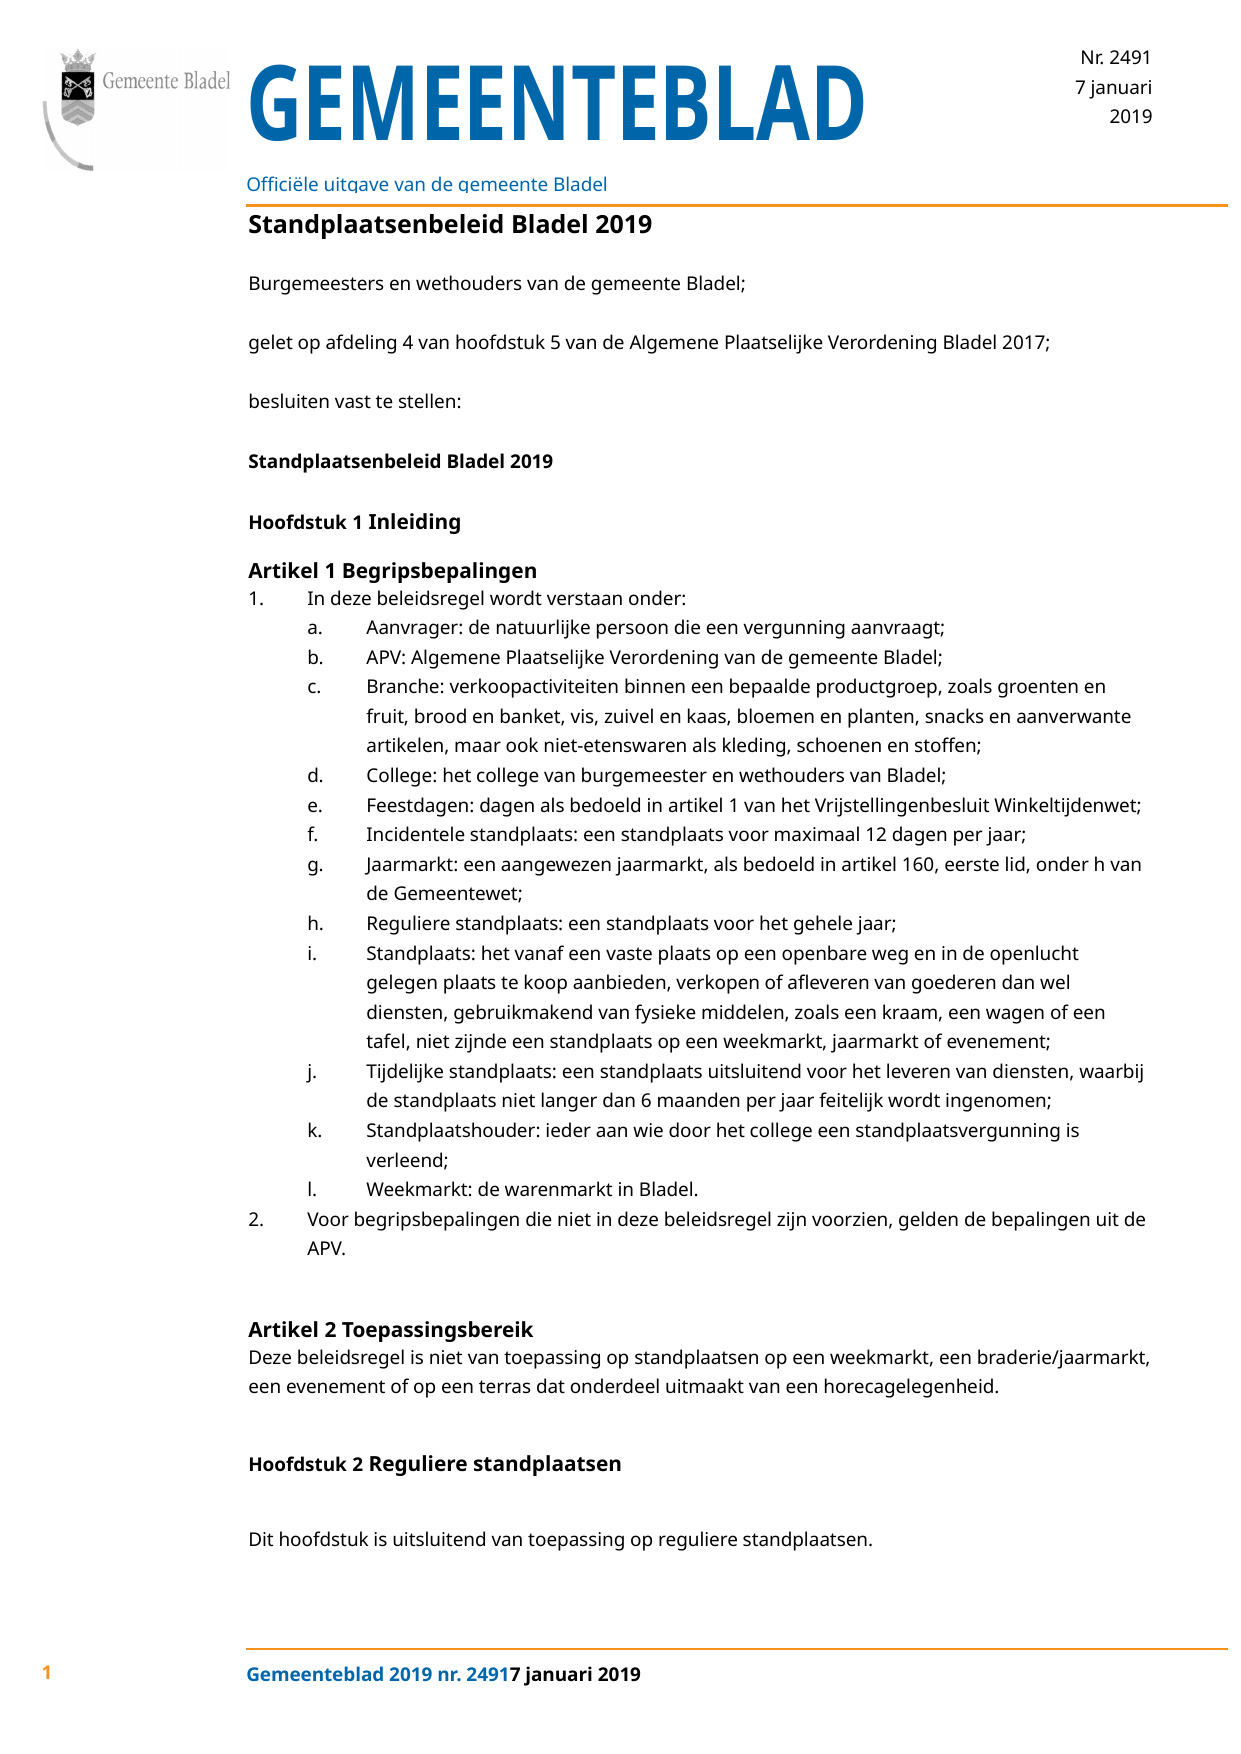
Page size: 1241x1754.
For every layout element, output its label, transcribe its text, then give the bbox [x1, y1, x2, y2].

list College: het college van burgemeester en wethouders van Bladel; [307, 762, 1152, 788]
text Standplaatsenbeleid Bladel 2019 [248, 207, 1152, 241]
list Jaarmarkt: een aangewezen jaarmarkt, als bedoeld in artikel 160, eerste lid, onder h van de Gemeentewet; [307, 851, 1152, 906]
text Deze beleidsregel is niet van toepassing op standplaatsen op een weekmarkt, een braderie/jaarmarkt, een evenement of op een terras dat onderdeel uitmaakt van een horecagelegenheid. [248, 1344, 1152, 1399]
list Standplaatshouder: ieder aan wie door het college een standplaatsvergunning is verleend; [307, 1117, 1152, 1172]
list Standplaats: het vanaf een vaste plaats op een openbare weg en in de openlucht gelegen plaats te koop aanbieden, verkopen of afleveren van goederen dan wel diensten, gebruikmakend van fysieke middelen, zoals een kraam, een wagen of een tafel, niet zijnde een standplaats op een weekmarkt, jaarmarkt of evenement; [307, 940, 1152, 1054]
list APV: Algemene Plaatselijke Verordening van de gemeente Bladel; [307, 644, 1152, 669]
text Artikel 1 Begripsbepalingen [248, 556, 1152, 585]
list Feestdagen: dagen als bedoeld in artikel 1 van het Vrijstellingenbesluit Winkeltijdenwet; [307, 792, 1152, 817]
text gelet op afdeling 4 van hoofdstuk 5 van de Algemene Plaatselijke Verordening Bladel 2017; [248, 329, 1152, 355]
list Incidentele standplaats: een standplaats voor maximaal 12 dagen per jaar; [307, 821, 1152, 847]
text Hoofdstuk 1 Inleiding [248, 507, 1152, 535]
text Artikel 2 Toepassingsbereik [248, 1316, 1152, 1344]
list Weekmarkt: de warenmarkt in Bladel. [307, 1176, 1152, 1202]
list In deze beleidsregel wordt verstaan onder: [248, 585, 1152, 610]
text Dit hoofdstuk is uitsluitend van toepassing op reguliere standplaatsen. [248, 1526, 1152, 1552]
list Aanvrager: de natuurlijke persoon die een vergunning aanvraagt; [307, 614, 1152, 640]
text Standplaatsenbeleid Bladel 2019 [248, 448, 1152, 473]
picture [41, 47, 231, 172]
list Tijdelijke standplaats: een standplaats uitsluitend voor het leveren van diensten, waarbij de standplaats niet langer dan 6 maanden per jaar feitelijk wordt ingenomen; [307, 1058, 1152, 1113]
list Branche: verkoopactiviteiten binnen een bepaalde productgroep, zoals groenten en fruit, brood en banket, vis, zuivel en kaas, bloemen en planten, snacks en aanverwante artikelen, maar ook niet-etenswaren als kleding, schoenen en stoffen; [307, 673, 1152, 758]
text Hoofdstuk 2 Reguliere standplaatsen [248, 1449, 1152, 1477]
list Voor begripsbepalingen die niet in deze beleidsregel zijn voorzien, gelden de bepalingen uit de APV. [248, 1206, 1152, 1261]
text Burgemeesters en wethouders van de gemeente Bladel; [248, 270, 1152, 296]
list Reguliere standplaats: een standplaats voor het gehele jaar; [307, 910, 1152, 936]
text besluiten vast te stellen: [248, 389, 1152, 414]
